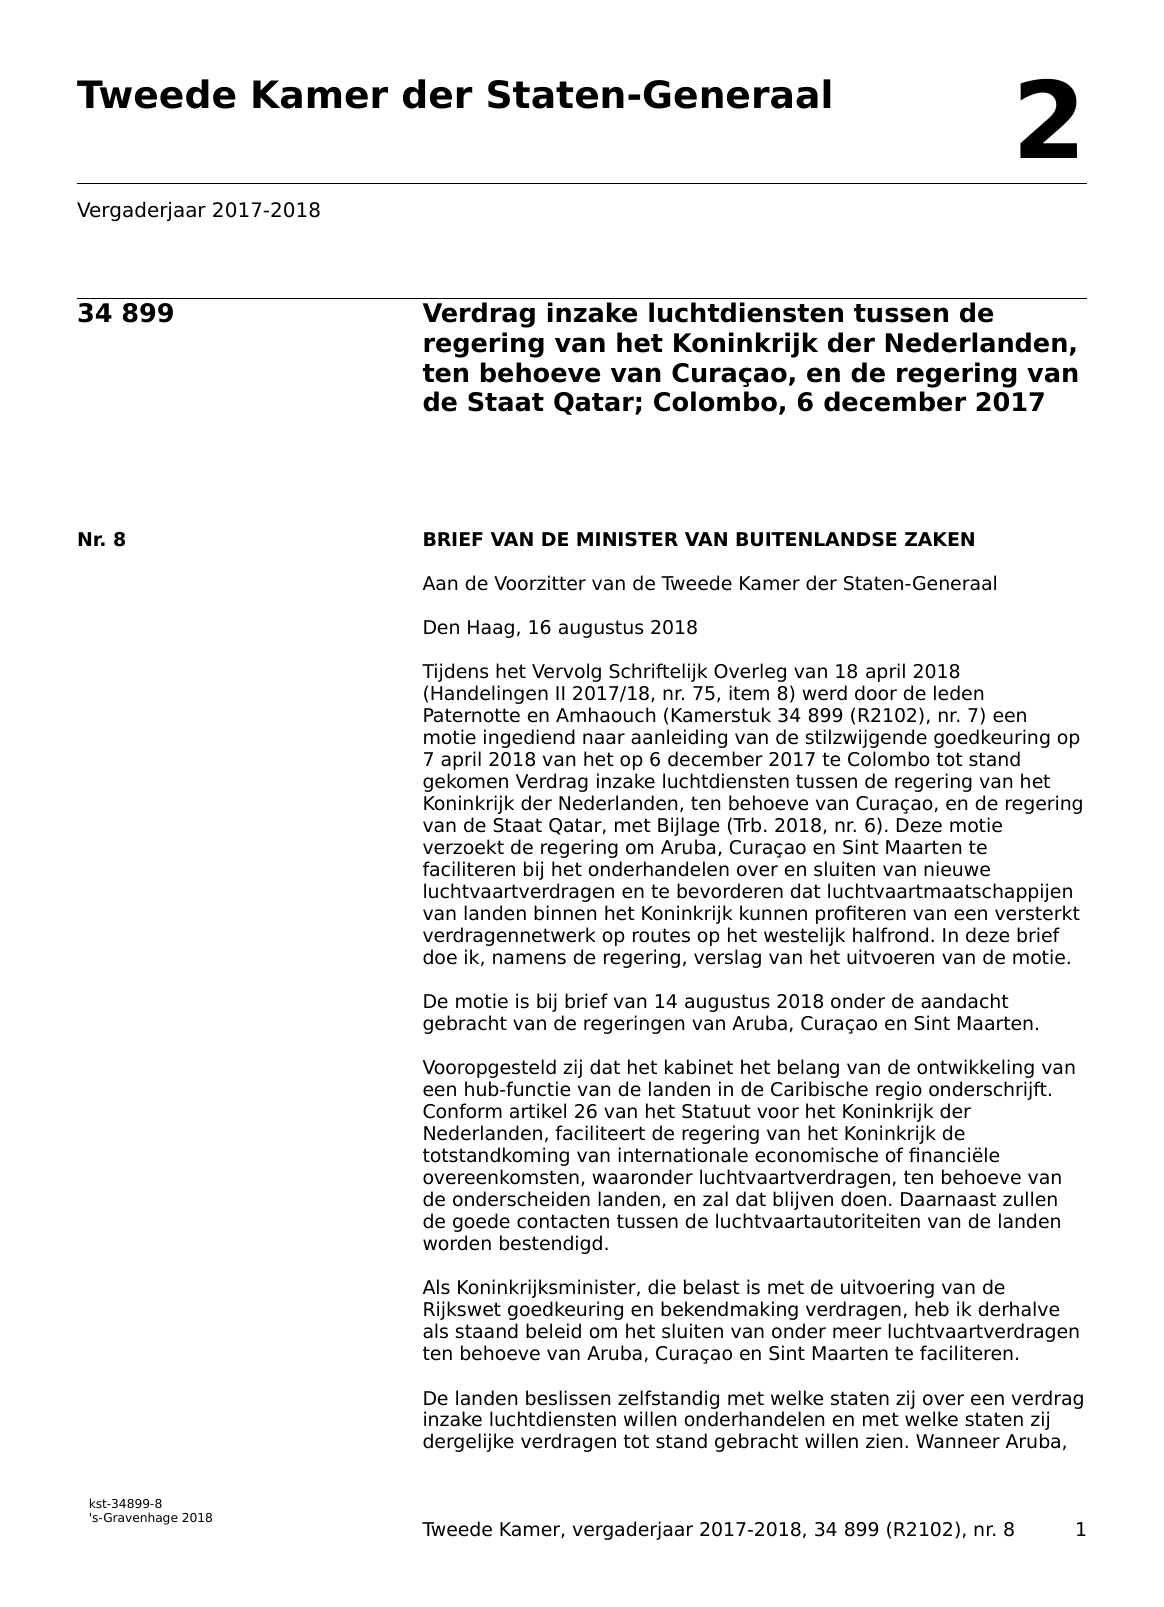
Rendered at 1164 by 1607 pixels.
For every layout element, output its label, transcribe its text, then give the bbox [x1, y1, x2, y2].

text Tijdens het Vervolg Schriftelijk Overleg van 18 april 2018 (Handelingen II 2017/18, nr. 75, item 8) werd door de leden Paternotte en Amhaouch (Kamerstuk 34 899 (R2102), nr. 7) een motie ingediend naar aanleiding van de stilzwijgende goedkeuring op 7 april 2018 van het op 6 december 2017 te Colombo tot stand gekomen Verdrag inzake luchtdiensten tussen de regering van het Koninkrijk der Nederlanden, ten behoeve van Curaçao, en de regering van de Staat Qatar, met Bijlage (Trb. 2018, nr. 6). Deze motie verzoekt de regering om Aruba, Curaçao en Sint Maarten te faciliteren bij het onderhandelen over en sluiten van nieuwe luchtvaartverdragen en te bevorderen dat luchtvaartmaatschappijen van landen binnen het Koninkrijk kunnen profiteren van een versterkt verdragennetwerk op routes op het westelijk halfrond. In deze brief doe ik, namens de regering, verslag van het uitvoeren van de motie. [422, 661, 1087, 969]
text De landen beslissen zelfstandig met welke staten zij over een verdrag inzake luchtdiensten willen onderhandelen en met welke staten zij dergelijke verdragen tot stand gebracht willen zien. Wanneer Aruba, [422, 1387, 1087, 1453]
subtitle 34 899 Verdrag inzake luchtdiensten tussen de regering van het Koninkrijk der Nederlanden, ten behoeve van Curaçao, en de regering van de Staat Qatar; Colombo, 6 december 2017 [77, 299, 1087, 418]
table_cell Vergaderjaar 2017-2018 [77, 184, 1087, 298]
table_header 2 [886, 59, 1087, 183]
text Den Haag, 16 augustus 2018 [422, 617, 1087, 639]
text 's-Gravenhage 2018 [88, 1511, 323, 1525]
table_header Tweede Kamer der Staten-Generaal [77, 59, 886, 183]
text De motie is bij brief van 14 augustus 2018 onder de aandacht gebracht van de regeringen van Aruba, Curaçao en Sint Maarten. [422, 991, 1087, 1035]
text Aan de Voorzitter van de Tweede Kamer der Staten-Generaal [422, 573, 1087, 595]
text Vooropgesteld zij dat het kabinet het belang van de ontwikkeling van een hub-functie van de landen in de Caribische regio onderschrijft. Conform artikel 26 van het Statuut voor het Koninkrijk der Nederlanden, faciliteert de regering van het Koninkrijk de totstandkoming van internationale economische of financiële overeenkomsten, waaronder luchtvaartverdragen, ten behoeve van de onderscheiden landen, en zal dat blijven doen. Daarnaast zullen de goede contacten tussen de luchtvaartautoriteiten van de landen worden bestendigd. [422, 1057, 1087, 1255]
subtitle Nr. 8 BRIEF VAN DE MINISTER VAN BUITENLANDSE ZAKEN [77, 529, 1087, 551]
text Als Koninkrijksminister, die belast is met de uitvoering van de Rijkswet goedkeuring en bekendmaking verdragen, heb ik derhalve als staand beleid om het sluiten van onder meer luchtvaartverdragen ten behoeve van Aruba, Curaçao en Sint Maarten te faciliteren. [422, 1277, 1087, 1365]
text kst-34899-8 [88, 1497, 323, 1511]
